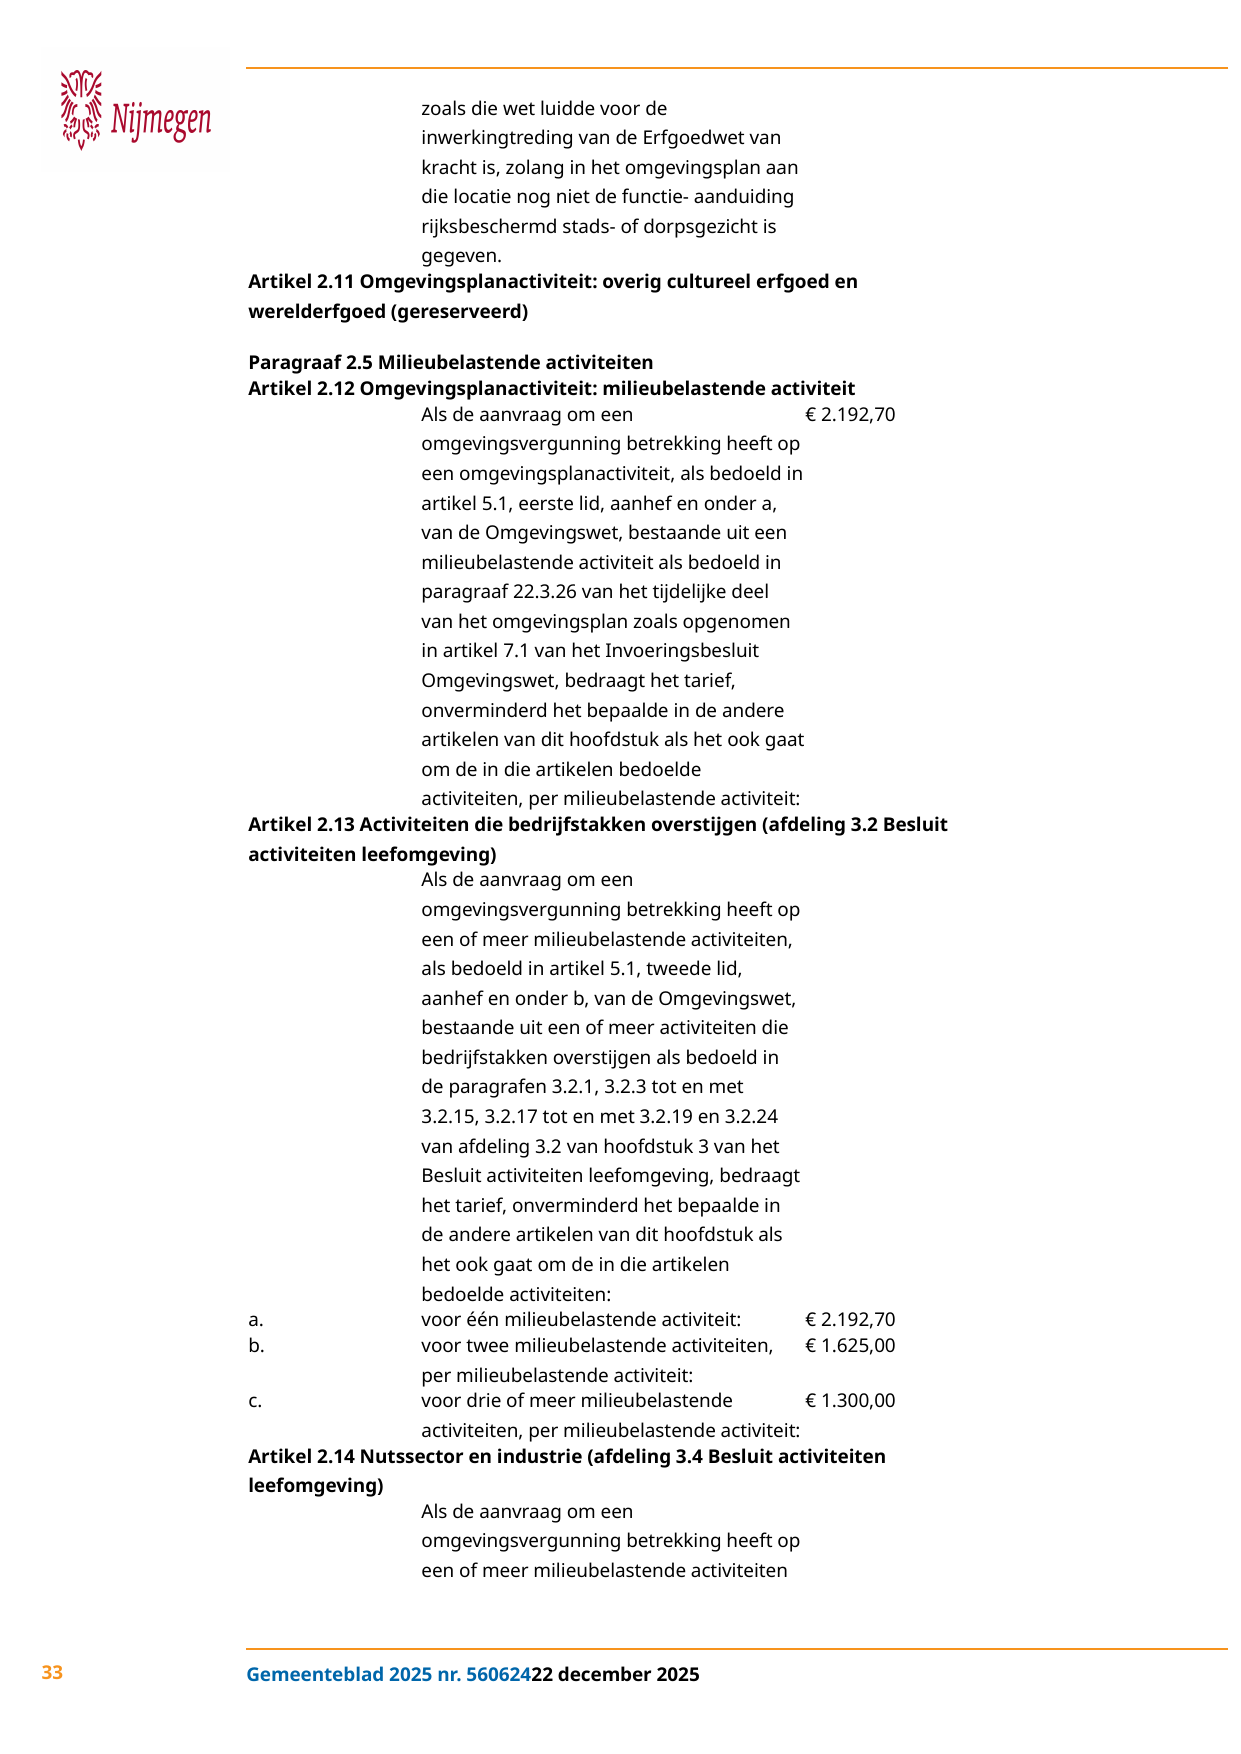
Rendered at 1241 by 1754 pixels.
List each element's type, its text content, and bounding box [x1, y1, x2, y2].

table_cell [805, 1498, 978, 1583]
table_cell [979, 1306, 1152, 1332]
table_cell [805, 867, 978, 1306]
table_cell [421, 324, 805, 349]
table_cell [248, 1498, 421, 1583]
table_cell [248, 324, 421, 349]
table_cell [979, 867, 1152, 1306]
table_cell € 2.192,70 [805, 1306, 978, 1332]
table_cell [248, 401, 421, 811]
table_cell [979, 1498, 1152, 1583]
table_cell Als de aanvraag om een omgevingsvergunning betrekking heeft op een of meer milieubelastende activiteiten, als bedoeld in artikel 5.1, tweede lid, aanhef en onder b, van de Omgevingswet, bestaande uit een of meer activiteiten die bedrijfstakken overstijgen als bedoeld in de paragrafen 3.2.1, 3.2.3 tot en met 3.2.15, 3.2.17 tot en met 3.2.19 en 3.2.24 van afdeling 3.2 van hoofdstuk 3 van het Besluit activiteiten leefomgeving, bedraagt het tarief, onverminderd het bepaalde in de andere artikelen van dit hoofdstuk als het ook gaat om de in die artikelen bedoelde activiteiten: [421, 867, 805, 1306]
table_cell voor drie of meer milieubelastende activiteiten, per milieubelastende activiteit: [421, 1388, 805, 1443]
table_cell [979, 1388, 1152, 1443]
table_cell [979, 401, 1152, 811]
table_cell Artikel 2.13 Activiteiten die bedrijfstakken overstijgen (afdeling 3.2 Besluit activiteiten leefomgeving) [248, 811, 978, 867]
table_cell b. [248, 1332, 421, 1387]
table_cell € 1.625,00 [805, 1332, 978, 1387]
table_cell Als de aanvraag om een omgevingsvergunning betrekking heeft op een of meer milieubelastende activiteiten [421, 1498, 805, 1583]
picture [41, 47, 231, 172]
table_cell [979, 95, 1152, 268]
table_cell Als de aanvraag om een omgevingsvergunning betrekking heeft op een omgevingsplanactiviteit, als bedoeld in artikel 5.1, eerste lid, aanhef en onder a, van de Omgevingswet, bestaande uit een milieubelastende activiteit als bedoeld in paragraaf 22.3.26 van het tijdelijke deel van het omgevingsplan zoals opgenomen in artikel 7.1 van het Invoeringsbesluit Omgevingswet, bedraagt het tarief, onverminderd het bepaalde in de andere artikelen van dit hoofdstuk als het ook gaat om de in die artikelen bedoelde activiteiten, per milieubelastende activiteit: [421, 401, 805, 811]
table_cell c. [248, 1388, 421, 1443]
table_cell [979, 324, 1152, 349]
table_cell [248, 95, 421, 268]
table_cell [805, 95, 978, 268]
table_cell [805, 324, 978, 349]
table_cell voor twee milieubelastende activiteiten, per milieubelastende activiteit: [421, 1332, 805, 1387]
table_cell Artikel 2.14 Nutssector en industrie (afdeling 3.4 Besluit activiteiten leefomgeving) [248, 1443, 978, 1498]
table_cell € 2.192,70 [805, 401, 978, 811]
table_cell Artikel 2.12 Omgevingsplanactiviteit: milieubelastende activiteit [248, 375, 978, 401]
table_cell [979, 1332, 1152, 1387]
table_cell a. [248, 1306, 421, 1332]
table_cell € 1.300,00 [805, 1388, 978, 1443]
table_cell Artikel 2.11 Omgevingsplanactiviteit: overig cultureel erfgoed en werelderfgoed (gereserveerd) [248, 269, 978, 324]
table_cell [979, 269, 1152, 324]
table_cell [248, 867, 421, 1306]
table_cell voor één milieubelastende activiteit: [421, 1306, 805, 1332]
table_cell [979, 375, 1152, 401]
table_cell zoals die wet luidde voor de inwerkingtreding van de Erfgoedwet van kracht is, zolang in het omgevingsplan aan die locatie nog niet de functie- aanduiding rijksbeschermd stads- of dorpsgezicht is gegeven. [421, 95, 805, 268]
table_cell [979, 1443, 1152, 1498]
table_cell [979, 811, 1152, 867]
table_cell Paragraaf 2.5 Milieubelastende activiteiten [248, 350, 1152, 375]
